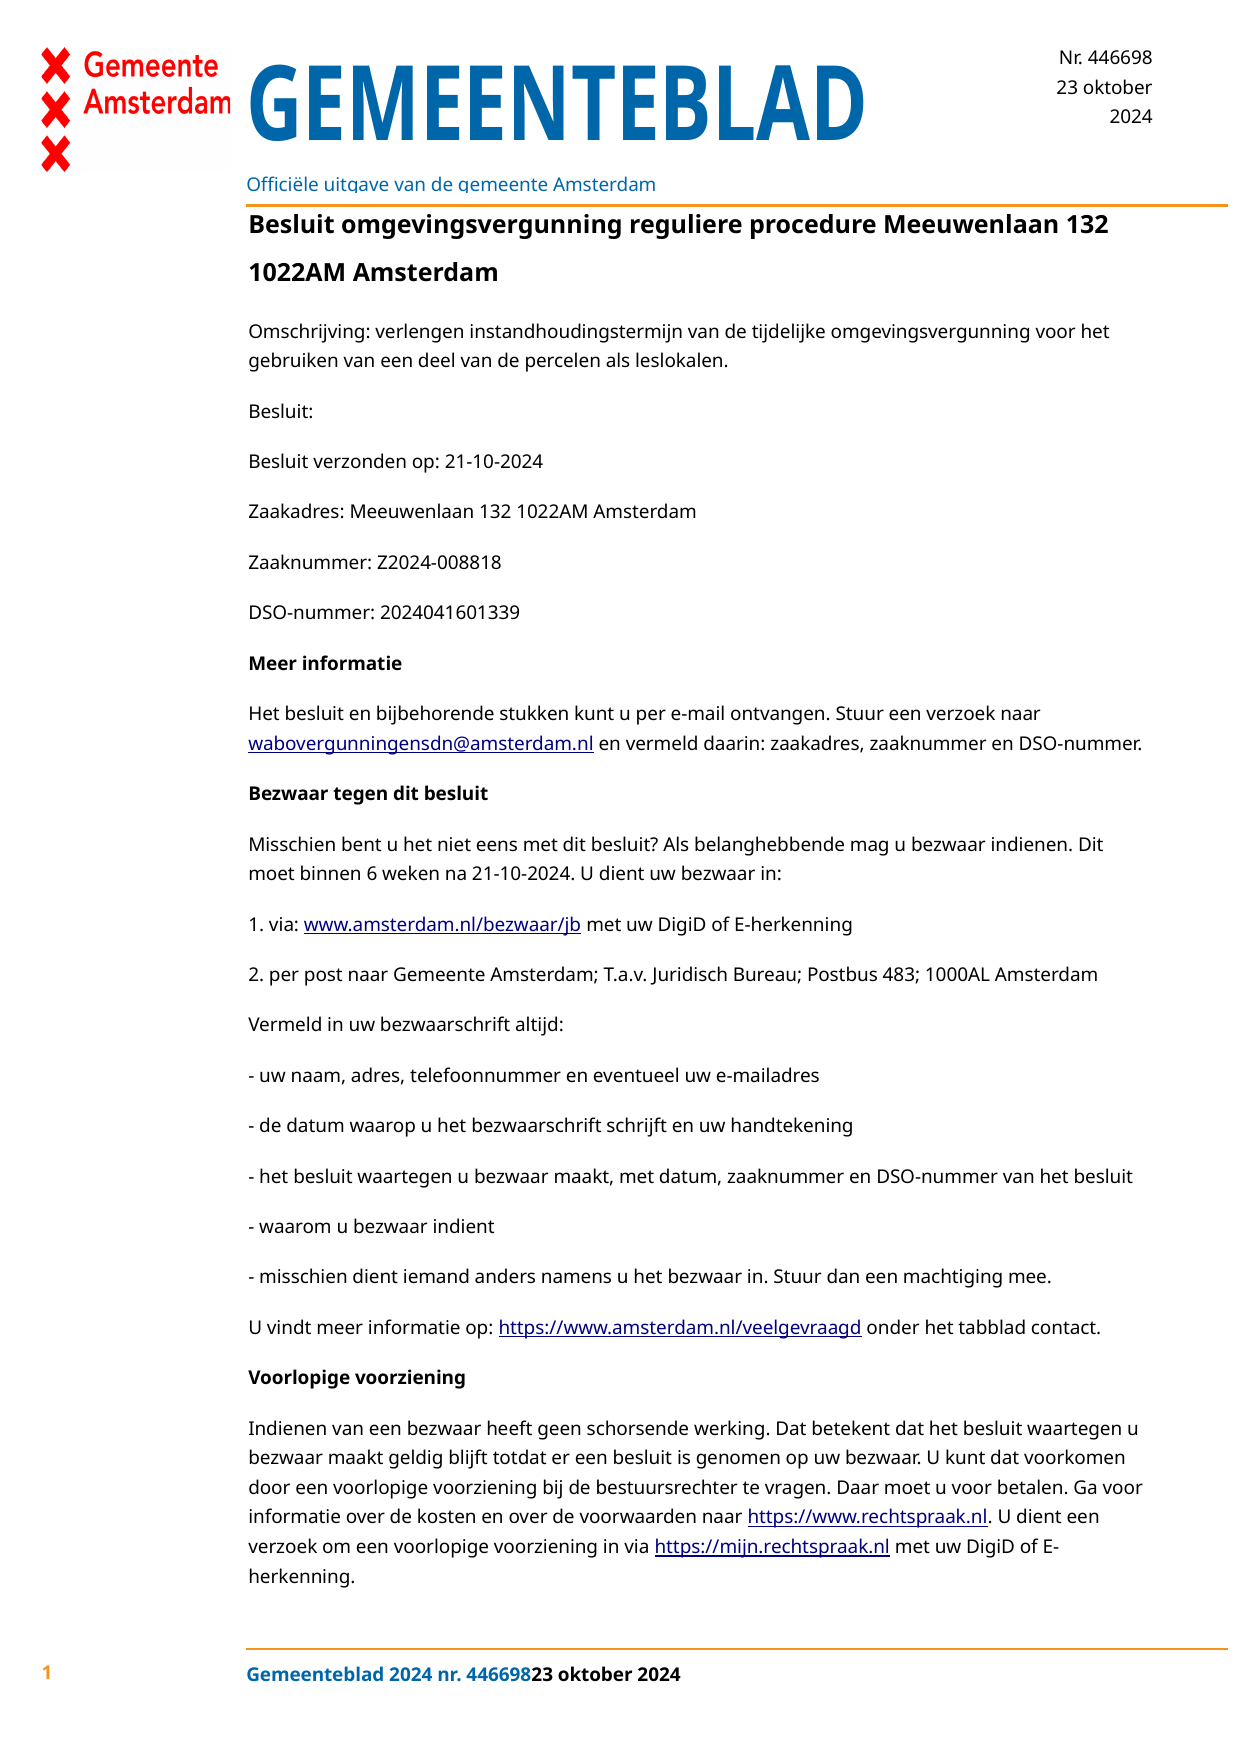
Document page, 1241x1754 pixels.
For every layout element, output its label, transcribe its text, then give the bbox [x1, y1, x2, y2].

text Indienen van een bezwaar heeft geen schorsende werking. Dat betekent dat het besluit waartegen u bezwaar maakt geldig blijft totdat er een besluit is genomen op uw bezwaar. U kunt dat voorkomen door een voorlopige voorziening bij de bestuursrechter te vragen. Daar moet u voor betalen. Ga voor informatie over de kosten en over de voorwaarden naar https://www.rechtspraak.nl. U dient een verzoek om een voorlopige voorziening in via https://mijn.rechtspraak.nl met uw DigiD of E-herkenning. [248, 1415, 1152, 1589]
text - het besluit waartegen u bezwaar maakt, met datum, zaaknummer en DSO-nummer van het besluit [248, 1163, 1152, 1189]
text - de datum waarop u het bezwaarschrift schrijft en uw handtekening [248, 1112, 1152, 1138]
text Besluit omgevingsvergunning reguliere procedure Meeuwenlaan 132 1022AM Amsterdam [248, 207, 1152, 288]
text Misschien bent u het niet eens met dit besluit? Als belanghebbende mag u bezwaar indienen. Dit moet binnen 6 weken na 21-10-2024. U dient uw bezwaar in: [248, 831, 1152, 886]
text Besluit verzonden op: 21-10-2024 [248, 448, 1152, 474]
text Zaaknummer: Z2024-008818 [248, 549, 1152, 575]
text Besluit: [248, 398, 1152, 424]
text - misschien dient iemand anders namens u het bezwaar in. Stuur dan een machtiging mee. [248, 1264, 1152, 1289]
text Voorlopige voorziening [248, 1364, 1152, 1390]
text 1. via: www.amsterdam.nl/bezwaar/jb met uw DigiD of E-herkenning [248, 911, 1152, 937]
picture [41, 47, 231, 172]
text U vindt meer informatie op: https://www.amsterdam.nl/veelgevraagd onder het tabblad contact. [248, 1314, 1152, 1340]
text Meer informatie [248, 650, 1152, 676]
text - uw naam, adres, telefoonnummer en eventueel uw e-mailadres [248, 1062, 1152, 1088]
text Zaakadres: Meeuwenlaan 132 1022AM Amsterdam [248, 499, 1152, 524]
text Bezwaar tegen dit besluit [248, 780, 1152, 806]
text Het besluit en bijbehorende stukken kunt u per e-mail ontvangen. Stuur een verzoek naar wabovergunningensdn@amsterdam.nl en vermeld daarin: zaakadres, zaaknummer en DSO-nummer. [248, 700, 1152, 756]
text 2. per post naar Gemeente Amsterdam; T.a.v. Juridisch Bureau; Postbus 483; 1000AL Amsterdam [248, 961, 1152, 987]
text Vermeld in uw bezwaarschrift altijd: [248, 1012, 1152, 1037]
text Omschrijving: verlengen instandhoudingstermijn van de tijdelijke omgevingsvergunning voor het gebruiken van een deel van de percelen als leslokalen. [248, 318, 1152, 373]
text DSO-nummer: 2024041601339 [248, 599, 1152, 625]
text - waarom u bezwaar indient [248, 1213, 1152, 1239]
